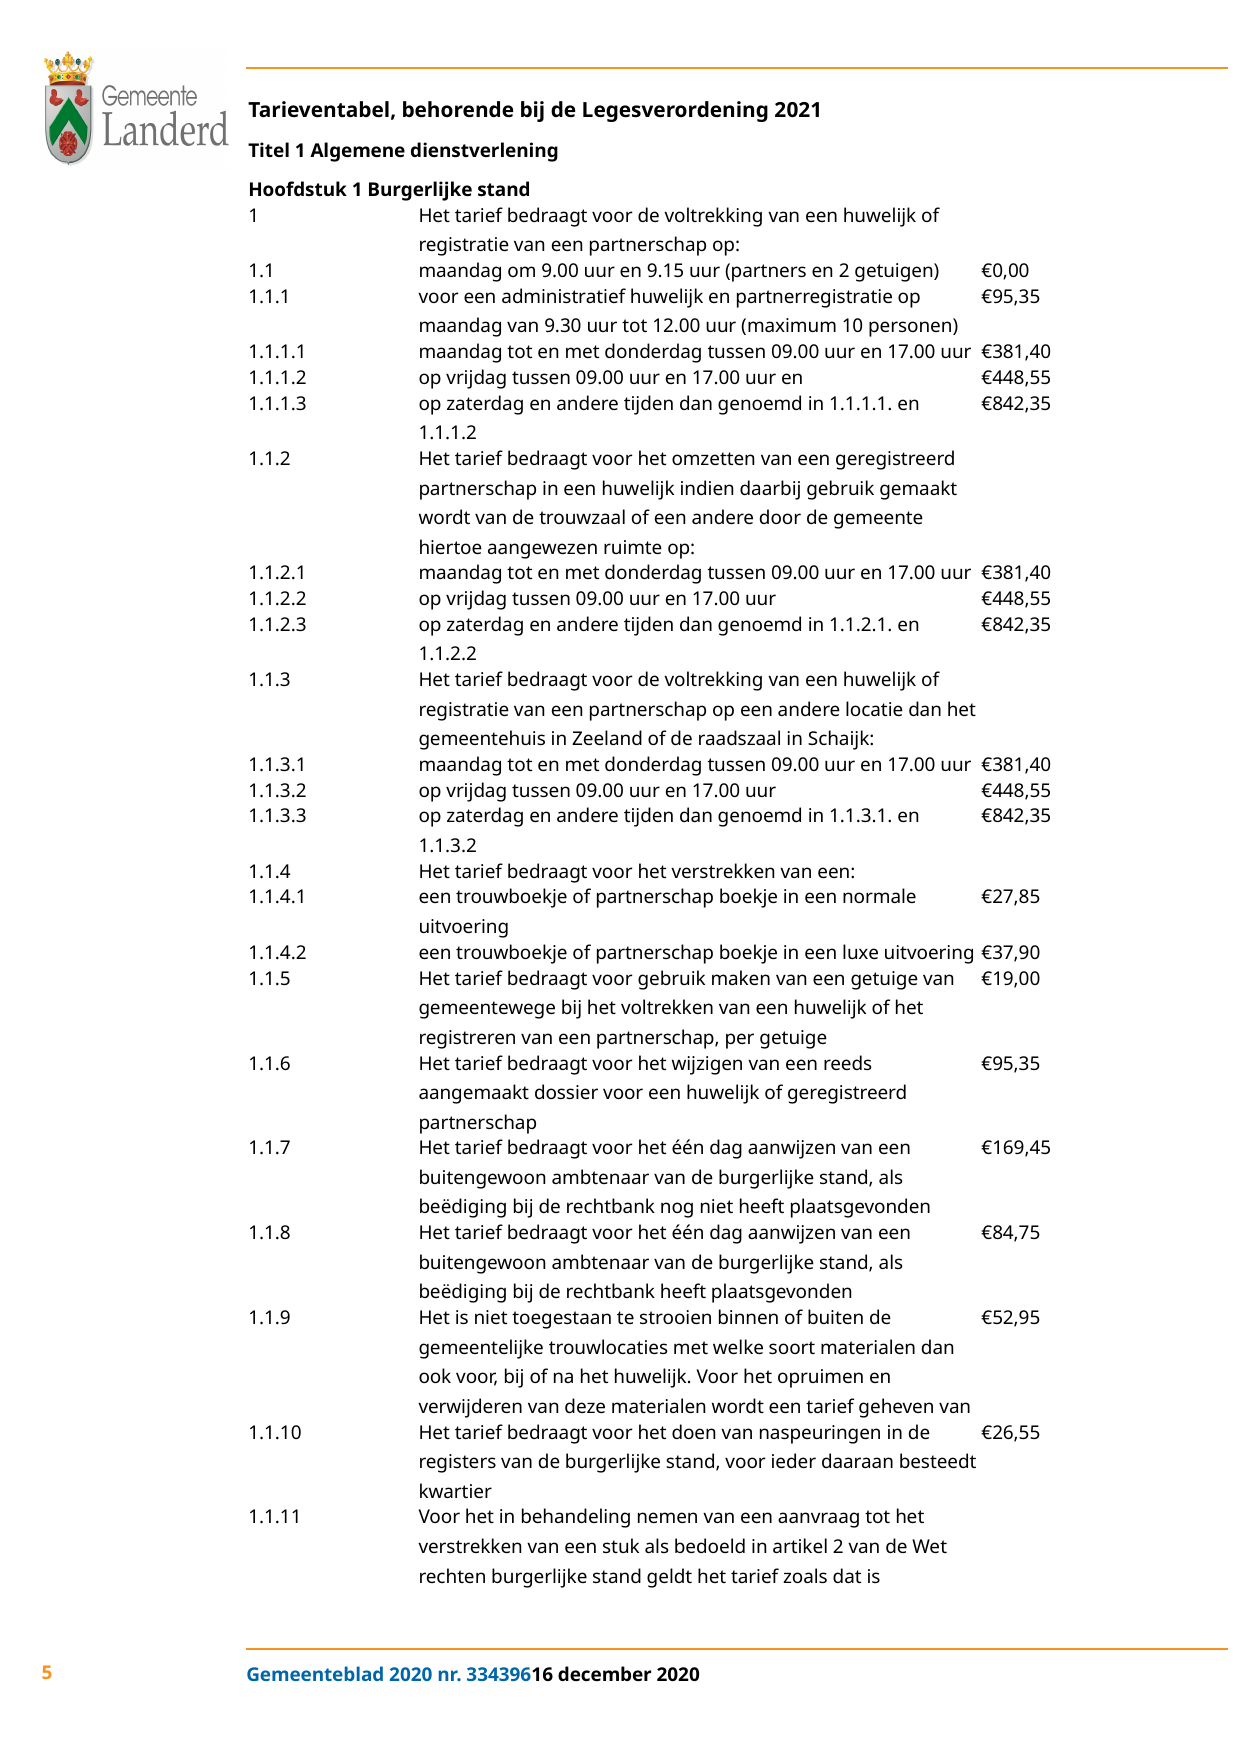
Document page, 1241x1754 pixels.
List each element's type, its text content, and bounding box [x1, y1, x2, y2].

table_cell [981, 858, 1152, 884]
table_cell op zaterdag en andere tijden dan genoemd in 1.1.3.1. en 1.1.3.2 [418, 803, 981, 858]
table_cell 1.1.3.3 [248, 803, 418, 858]
table_cell 1.1.3.1 [248, 751, 418, 777]
table_cell Het tarief bedraagt voor het doen van naspeuringen in de registers van de burgerlijke stand, voor ieder daaraan besteedt kwartier [418, 1419, 981, 1504]
table_cell €381,40 [981, 560, 1152, 585]
table_cell Het tarief bedraagt voor de voltrekking van een huwelijk of registratie van een partnerschap op een andere locatie dan het gemeentehuis in Zeeland of de raadszaal in Schaijk: [418, 666, 981, 751]
table_cell 1.1.3.2 [248, 777, 418, 803]
table_cell 1.1.2 [248, 445, 418, 559]
table_cell 1.1.1.2 [248, 364, 418, 390]
table_cell Het is niet toegestaan te strooien binnen of buiten de gemeentelijke trouwlocaties met welke soort materialen dan ook voor, bij of na het huwelijk. Voor het opruimen en verwijderen van deze materialen wordt een tarief geheven van [418, 1304, 981, 1419]
table_cell een trouwboekje of partnerschap boekje in een normale uitvoering [418, 884, 981, 939]
table_header 1 [248, 202, 418, 257]
table_cell €842,35 [981, 390, 1152, 445]
table_cell €95,35 [981, 283, 1152, 338]
table_cell maandag om 9.00 uur en 9.15 uur (partners en 2 getuigen) [418, 257, 981, 283]
text Tarieventabel, behorende bij de Legesverordening 2021 [248, 95, 1152, 123]
table_cell €448,55 [981, 364, 1152, 390]
table_cell 1.1.1.3 [248, 390, 418, 445]
picture [41, 47, 231, 172]
table_cell 1.1 [248, 257, 418, 283]
table_cell €26,55 [981, 1419, 1152, 1504]
table_cell Het tarief bedraagt voor het één dag aanwijzen van een buitengewoon ambtenaar van de burgerlijke stand, als beëdiging bij de rechtbank heeft plaatsgevonden [418, 1220, 981, 1304]
table_cell op zaterdag en andere tijden dan genoemd in 1.1.2.1. en 1.1.2.2 [418, 611, 981, 666]
table_cell 1.1.4.1 [248, 884, 418, 939]
table_cell [981, 1504, 1152, 1589]
table_cell [981, 666, 1152, 751]
table_cell 1.1.11 [248, 1504, 418, 1589]
table_cell 1.1.10 [248, 1419, 418, 1504]
table_cell voor een administratief huwelijk en partnerregistratie op maandag van 9.30 uur tot 12.00 uur (maximum 10 personen) [418, 283, 981, 338]
table_cell €84,75 [981, 1220, 1152, 1304]
table_cell €52,95 [981, 1304, 1152, 1419]
table_header Het tarief bedraagt voor de voltrekking van een huwelijk of registratie van een partnerschap op: [418, 202, 981, 257]
table_cell €381,40 [981, 751, 1152, 777]
table_cell 1.1.1.1 [248, 338, 418, 364]
table_header [981, 202, 1152, 257]
table_cell €381,40 [981, 338, 1152, 364]
table_cell €448,55 [981, 585, 1152, 611]
table_cell Voor het in behandeling nemen van een aanvraag tot het verstrekken van een stuk als bedoeld in artikel 2 van de Wet rechten burgerlijke stand geldt het tarief zoals dat is [418, 1504, 981, 1589]
table_cell 1.1.5 [248, 965, 418, 1050]
table_cell [981, 445, 1152, 559]
table_cell op vrijdag tussen 09.00 uur en 17.00 uur en [418, 364, 981, 390]
table_cell op zaterdag en andere tijden dan genoemd in 1.1.1.1. en 1.1.1.2 [418, 390, 981, 445]
table_cell €37,90 [981, 939, 1152, 965]
table_cell Het tarief bedraagt voor het wijzigen van een reeds aangemaakt dossier voor een huwelijk of geregistreerd partnerschap [418, 1050, 981, 1134]
table_cell een trouwboekje of partnerschap boekje in een luxe uitvoering [418, 939, 981, 965]
table_cell 1.1.4 [248, 858, 418, 884]
table_cell 1.1.2.3 [248, 611, 418, 666]
table_cell €0,00 [981, 257, 1152, 283]
text Hoofdstuk 1 Burgerlijke stand [248, 176, 1152, 202]
table_cell Het tarief bedraagt voor het één dag aanwijzen van een buitengewoon ambtenaar van de burgerlijke stand, als beëdiging bij de rechtbank nog niet heeft plaatsgevonden [418, 1135, 981, 1219]
table_cell €842,35 [981, 803, 1152, 858]
table_cell 1.1.3 [248, 666, 418, 751]
table_cell €448,55 [981, 777, 1152, 803]
table_cell €842,35 [981, 611, 1152, 666]
table_cell Het tarief bedraagt voor het omzetten van een geregistreerd partnerschap in een huwelijk indien daarbij gebruik gemaakt wordt van de trouwzaal of een andere door de gemeente hiertoe aangewezen ruimte op: [418, 445, 981, 559]
table_cell €169,45 [981, 1135, 1152, 1219]
table_cell maandag tot en met donderdag tussen 09.00 uur en 17.00 uur [418, 338, 981, 364]
table_cell op vrijdag tussen 09.00 uur en 17.00 uur [418, 585, 981, 611]
table_cell 1.1.7 [248, 1135, 418, 1219]
table_cell €95,35 [981, 1050, 1152, 1134]
table_cell 1.1.6 [248, 1050, 418, 1134]
table_cell 1.1.8 [248, 1220, 418, 1304]
table_cell Het tarief bedraagt voor gebruik maken van een getuige van gemeentewege bij het voltrekken van een huwelijk of het registreren van een partnerschap, per getuige [418, 965, 981, 1050]
table_cell 1.1.4.2 [248, 939, 418, 965]
table_cell €19,00 [981, 965, 1152, 1050]
table_cell op vrijdag tussen 09.00 uur en 17.00 uur [418, 777, 981, 803]
table_cell maandag tot en met donderdag tussen 09.00 uur en 17.00 uur [418, 560, 981, 585]
table_cell €27,85 [981, 884, 1152, 939]
table_cell 1.1.1 [248, 283, 418, 338]
text Titel 1 Algemene dienstverlening [248, 137, 1152, 163]
table_cell 1.1.9 [248, 1304, 418, 1419]
table_cell 1.1.2.1 [248, 560, 418, 585]
table_cell maandag tot en met donderdag tussen 09.00 uur en 17.00 uur [418, 751, 981, 777]
table_cell Het tarief bedraagt voor het verstrekken van een: [418, 858, 981, 884]
table_cell 1.1.2.2 [248, 585, 418, 611]
